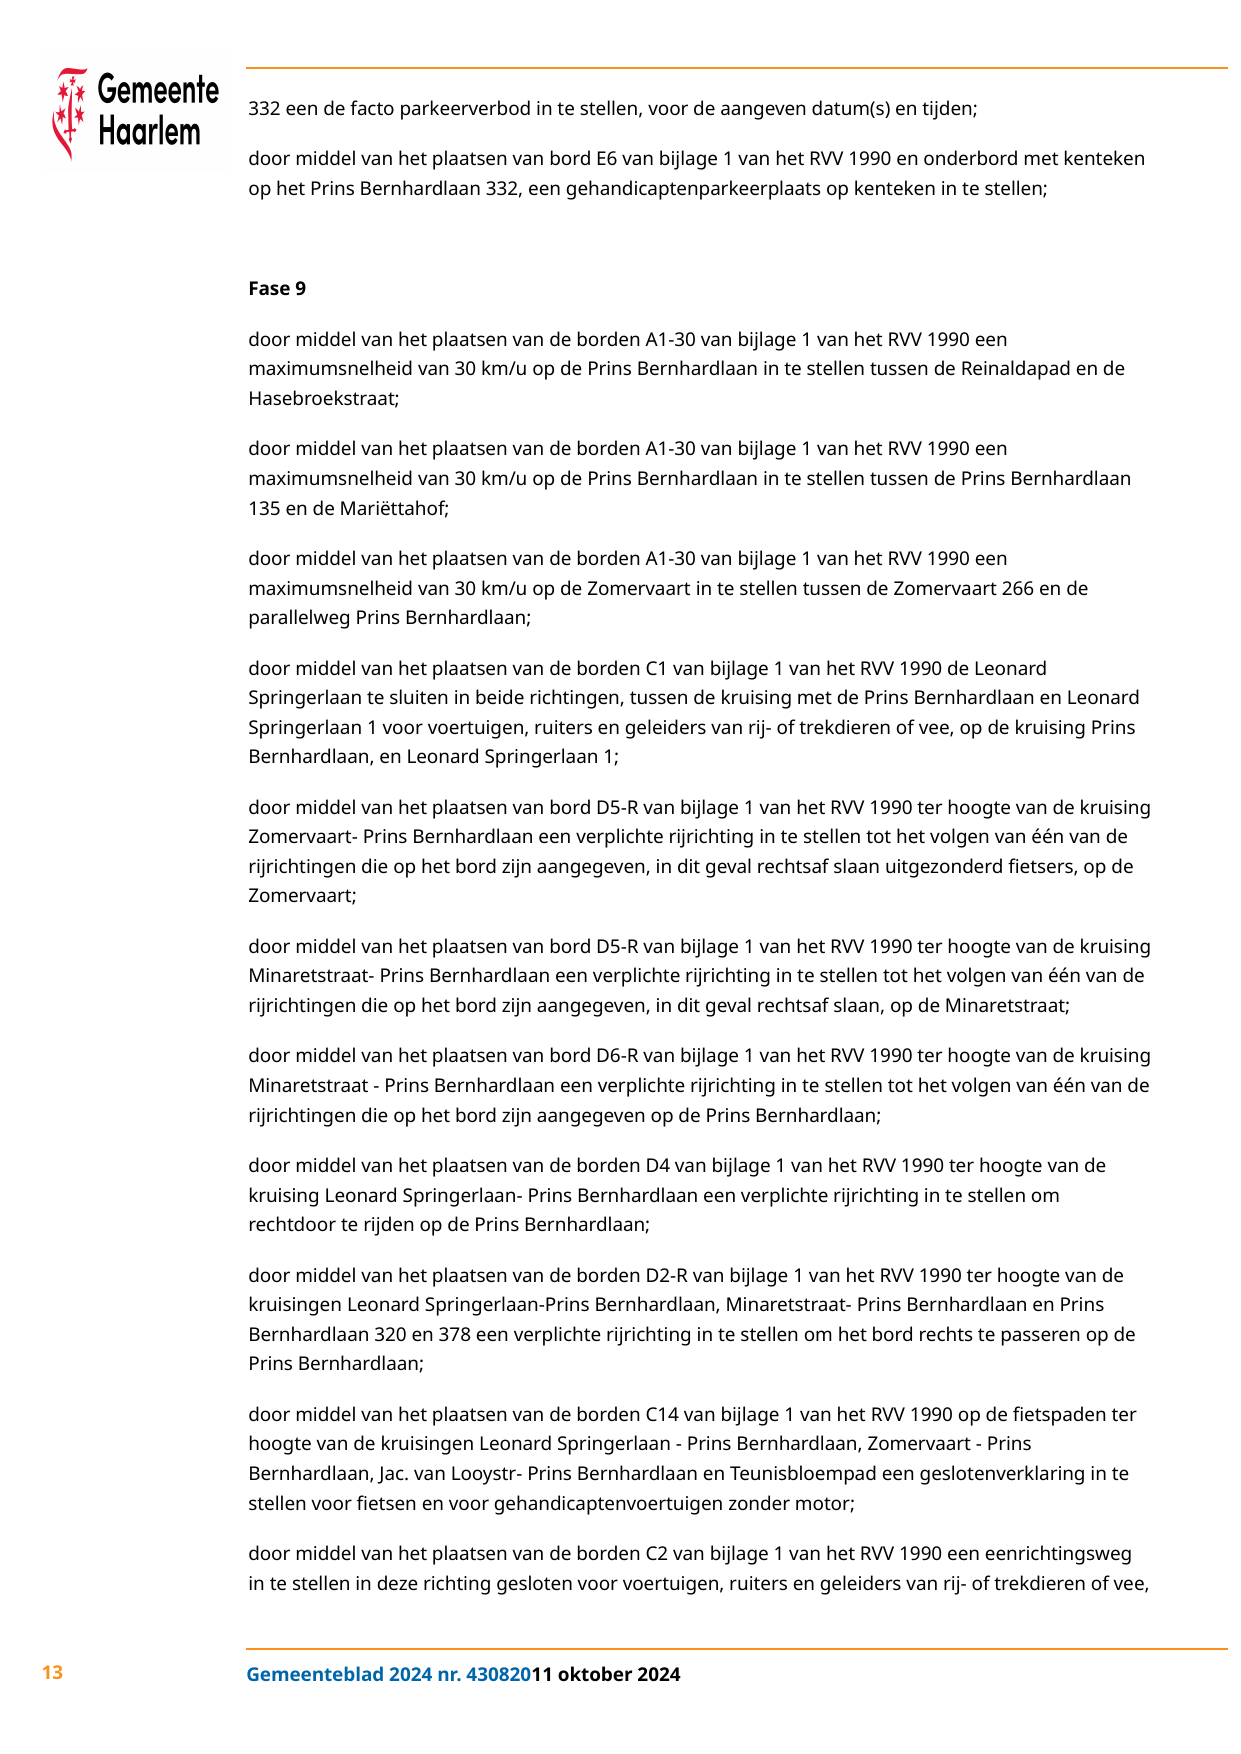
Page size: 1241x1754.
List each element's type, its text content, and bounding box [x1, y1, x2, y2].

text door middel van het plaatsen van bord D6-R van bijlage 1 van het RVV 1990 ter hoogte van de kruising Minaretstraat - Prins Bernhardlaan een verplichte rijrichting in te stellen tot het volgen van één van de rijrichtingen die op het bord zijn aangegeven op de Prins Bernhardlaan; [248, 1043, 1152, 1128]
text door middel van het plaatsen van de borden D2-R van bijlage 1 van het RVV 1990 ter hoogte van de kruisingen Leonard Springerlaan-Prins Bernhardlaan, Minaretstraat- Prins Bernhardlaan en Prins Bernhardlaan 320 en 378 een verplichte rijrichting in te stellen om het bord rechts te passeren op de Prins Bernhardlaan; [248, 1262, 1152, 1376]
text door middel van het plaatsen van bord D5-R van bijlage 1 van het RVV 1990 ter hoogte van de kruising Zomervaart- Prins Bernhardlaan een verplichte rijrichting in te stellen tot het volgen van één van de rijrichtingen die op het bord zijn aangegeven, in dit geval rechtsaf slaan uitgezonderd fietsers, op de Zomervaart; [248, 794, 1152, 908]
text door middel van het plaatsen van de borden D4 van bijlage 1 van het RVV 1990 ter hoogte van de kruising Leonard Springerlaan- Prins Bernhardlaan een verplichte rijrichting in te stellen om rechtdoor te rijden op de Prins Bernhardlaan; [248, 1152, 1152, 1237]
picture [41, 47, 231, 172]
text door middel van het plaatsen van bord D5-R van bijlage 1 van het RVV 1990 ter hoogte van de kruising Minaretstraat- Prins Bernhardlaan een verplichte rijrichting in te stellen tot het volgen van één van de rijrichtingen die op het bord zijn aangegeven, in dit geval rechtsaf slaan, op de Minaretstraat; [248, 933, 1152, 1018]
text 332 een de facto parkeerverbod in te stellen, voor de aangeven datum(s) en tijden; [248, 95, 1152, 121]
text door middel van het plaatsen van de borden A1-30 van bijlage 1 van het RVV 1990 een maximumsnelheid van 30 km/u op de Zomervaart in te stellen tussen de Zomervaart 266 en de parallelweg Prins Bernhardlaan; [248, 545, 1152, 630]
text door middel van het plaatsen van de borden C1 van bijlage 1 van het RVV 1990 de Leonard Springerlaan te sluiten in beide richtingen, tussen de kruising met de Prins Bernhardlaan en Leonard Springerlaan 1 voor voertuigen, ruiters en geleiders van rij- of trekdieren of vee, op de kruising Prins Bernhardlaan, en Leonard Springerlaan 1; [248, 655, 1152, 769]
text door middel van het plaatsen van de borden C14 van bijlage 1 van het RVV 1990 op de fietspaden ter hoogte van de kruisingen Leonard Springerlaan - Prins Bernhardlaan, Zomervaart - Prins Bernhardlaan, Jac. van Looystr- Prins Bernhardlaan en Teunisbloempad een geslotenverklaring in te stellen voor fietsen en voor gehandicaptenvoertuigen zonder motor; [248, 1401, 1152, 1516]
text door middel van het plaatsen van de borden A1-30 van bijlage 1 van het RVV 1990 een maximumsnelheid van 30 km/u op de Prins Bernhardlaan in te stellen tussen de Reinaldapad en de Hasebroekstraat; [248, 326, 1152, 411]
text Fase 9 [248, 276, 1152, 301]
text door middel van het plaatsen van de borden A1-30 van bijlage 1 van het RVV 1990 een maximumsnelheid van 30 km/u op de Prins Bernhardlaan in te stellen tussen de Prins Bernhardlaan 135 en de Mariëttahof; [248, 436, 1152, 521]
text door middel van het plaatsen van bord E6 van bijlage 1 van het RVV 1990 en onderbord met kenteken op het Prins Bernhardlaan 332, een gehandicaptenparkeerplaats op kenteken in te stellen; [248, 145, 1152, 201]
text door middel van het plaatsen van de borden C2 van bijlage 1 van het RVV 1990 een eenrichtingsweg in te stellen in deze richting gesloten voor voertuigen, ruiters en geleiders van rij- of trekdieren of vee, [248, 1540, 1152, 1596]
